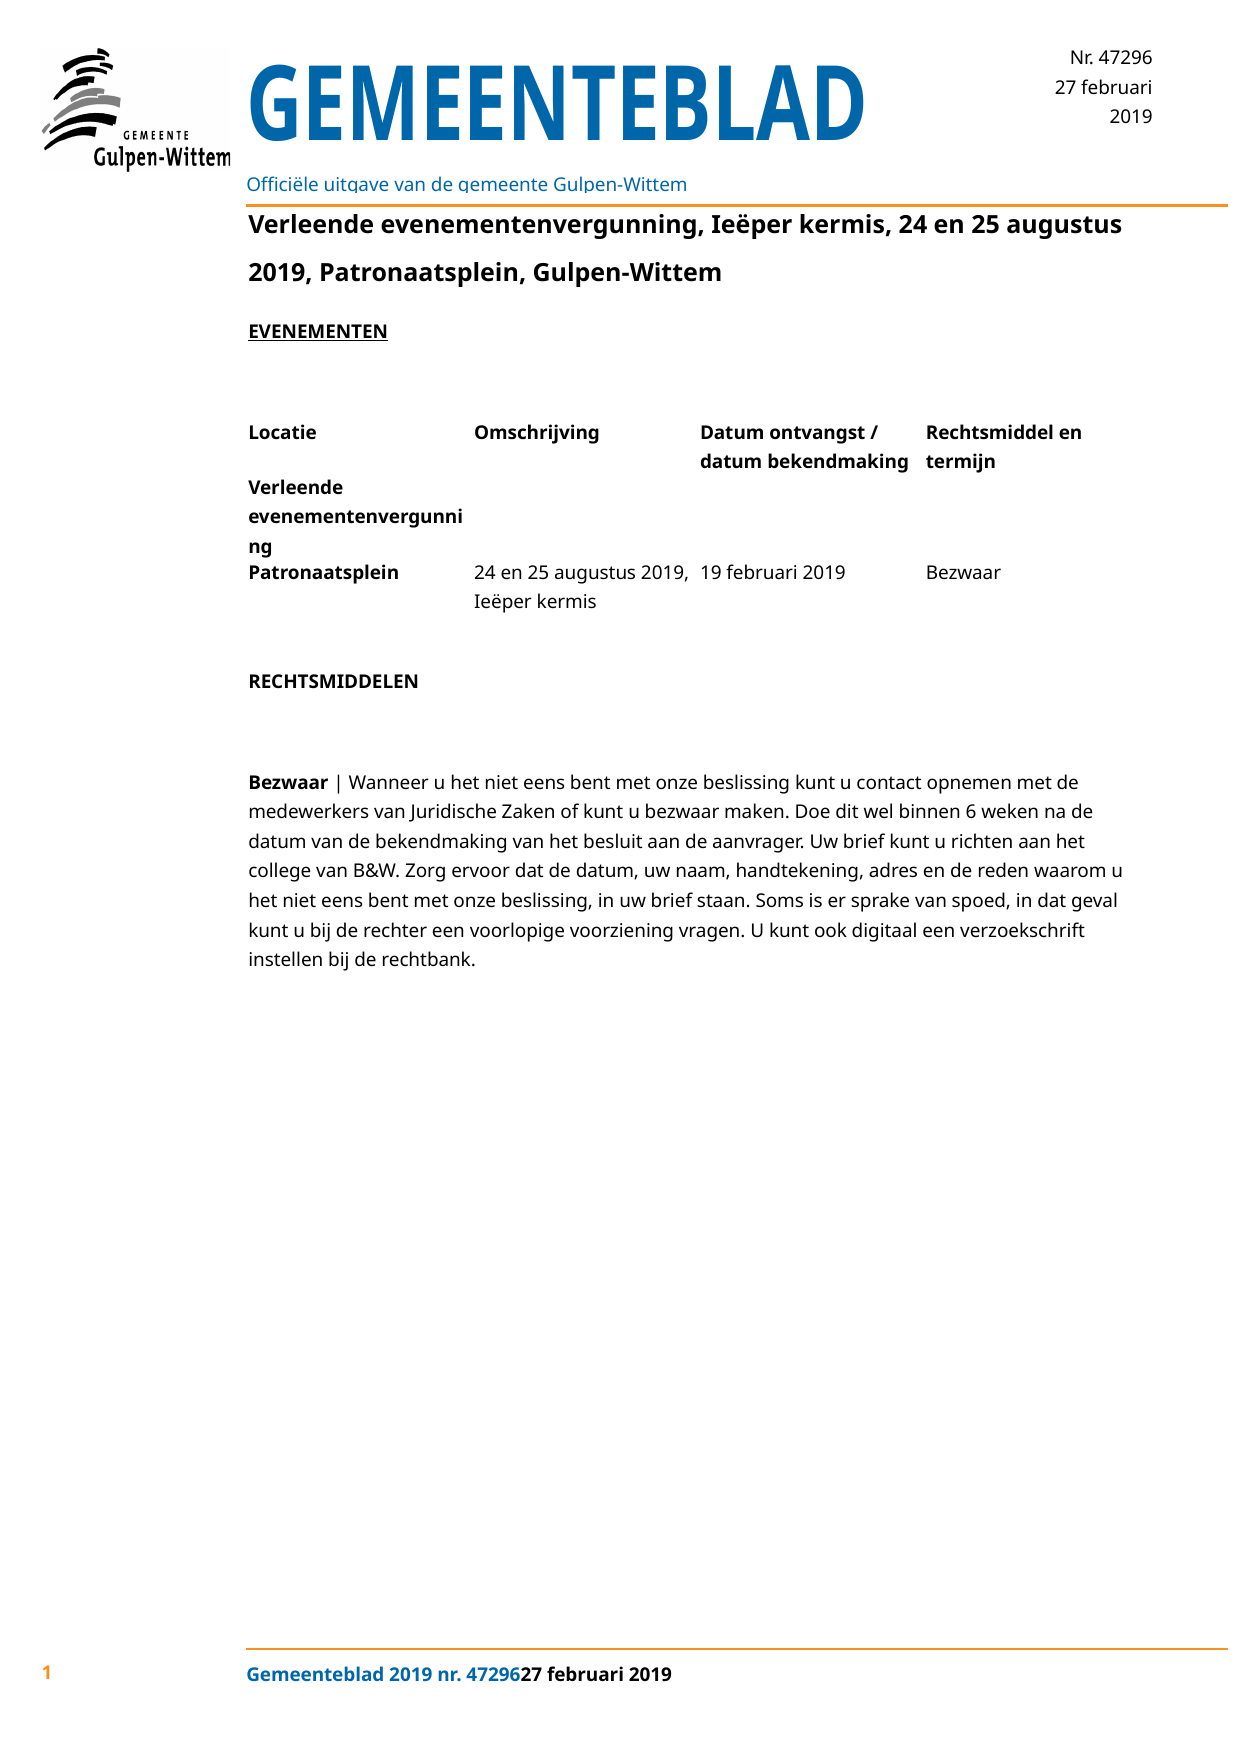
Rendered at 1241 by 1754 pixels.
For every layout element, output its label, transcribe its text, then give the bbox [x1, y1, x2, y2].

table_cell 24 en 25 augustus 2019, Ieëper kermis [474, 559, 700, 614]
table_cell Verleende evenementenvergunning [248, 474, 474, 559]
table_cell [474, 474, 700, 559]
text Verleende evenementenvergunning, Ieëper kermis, 24 en 25 augustus 2019, Patronaatsplein, Gulpen-Wittem [248, 207, 1152, 288]
picture [41, 47, 231, 172]
table_header Omschrijving [474, 419, 700, 474]
table_header Datum ontvangst / datum bekendmaking [700, 419, 926, 474]
text RECHTSMIDDELEN [248, 668, 1152, 694]
table_cell Patronaatsplein [248, 559, 474, 614]
table_cell Bezwaar [926, 559, 1152, 614]
text Bezwaar | Wanneer u het niet eens bent met onze beslissing kunt u contact opnemen met de medewerkers van Juridische Zaken of kunt u bezwaar maken. Doe dit wel binnen 6 weken na de datum van de bekendmaking van het besluit aan de aanvrager. Uw brief kunt u richten aan het college van B&W. Zorg ervoor dat de datum, uw naam, handtekening, adres en de reden waarom u het niet eens bent met onze beslissing, in uw brief staan. Soms is er sprake van spoed, in dat geval kunt u bij de rechter een voorlopige voorziening vragen. U kunt ook digitaal een verzoekschrift instellen bij de rechtbank. [248, 769, 1152, 972]
table_header Locatie [248, 419, 474, 474]
table_cell [700, 474, 926, 559]
table_cell 19 februari 2019 [700, 559, 926, 614]
text EVENEMENTEN [248, 318, 1152, 344]
table_header Rechtsmiddel en termijn [926, 419, 1152, 474]
table_cell [926, 474, 1152, 559]
